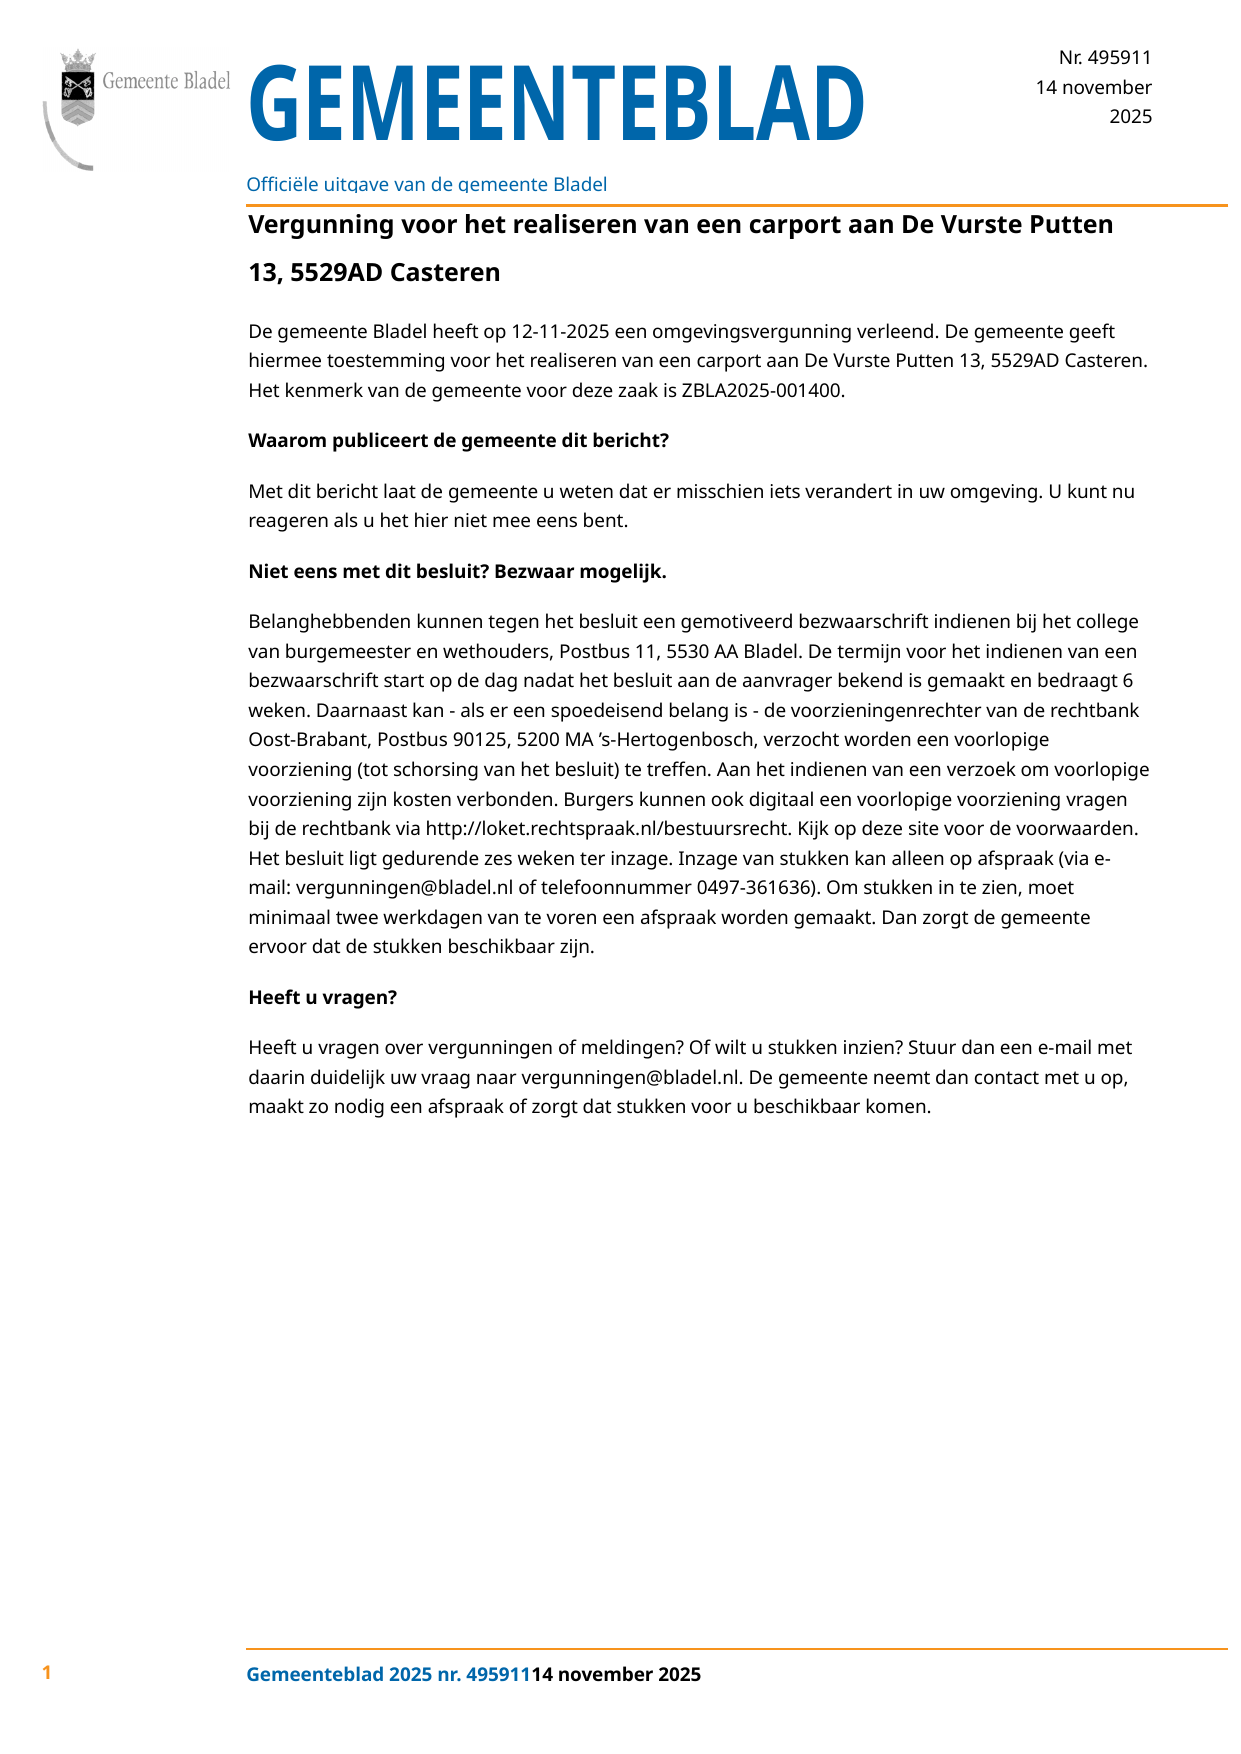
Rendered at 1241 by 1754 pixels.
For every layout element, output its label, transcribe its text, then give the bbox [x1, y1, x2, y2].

picture [41, 47, 231, 172]
text Waarom publiceert de gemeente dit bericht? [248, 427, 1152, 453]
text Met dit bericht laat de gemeente u weten dat er misschien iets verandert in uw omgeving. U kunt nu reageren als u het hier niet mee eens bent. [248, 478, 1152, 533]
text Heeft u vragen over vergunningen of meldingen? Of wilt u stukken inzien? Stuur dan een e-mail met daarin duidelijk uw vraag naar vergunningen@bladel.nl. De gemeente neemt dan contact met u op, maakt zo nodig een afspraak of zorgt dat stukken voor u beschikbaar komen. [248, 1034, 1152, 1119]
text Heeft u vragen? [248, 984, 1152, 1010]
text De gemeente Bladel heeft op 12-11-2025 een omgevingsvergunning verleend. De gemeente geeft hiermee toestemming voor het realiseren van een carport aan De Vurste Putten 13, 5529AD Casteren. Het kenmerk van de gemeente voor deze zaak is ZBLA2025-001400. [248, 318, 1152, 403]
text Niet eens met dit besluit? Bezwaar mogelijk. [248, 558, 1152, 584]
text Vergunning voor het realiseren van een carport aan De Vurste Putten 13, 5529AD Casteren [248, 207, 1152, 288]
text Belanghebbenden kunnen tegen het besluit een gemotiveerd bezwaarschrift indienen bij het college van burgemeester en wethouders, Postbus 11, 5530 AA Bladel. De termijn voor het indienen van een bezwaarschrift start op de dag nadat het besluit aan de aanvrager bekend is gemaakt en bedraagt 6 weken. Daarnaast kan - als er een spoedeisend belang is - de voorzieningenrechter van de rechtbank Oost-Brabant, Postbus 90125, 5200 MA ’s-Hertogenbosch, verzocht worden een voorlopige voorziening (tot schorsing van het besluit) te treffen. Aan het indienen van een verzoek om voorlopige voorziening zijn kosten verbonden. Burgers kunnen ook digitaal een voorlopige voorziening vragen bij de rechtbank via http://loket.rechtspraak.nl/bestuursrecht. Kijk op deze site voor de voorwaarden. Het besluit ligt gedurende zes weken ter inzage. Inzage van stukken kan alleen op afspraak (via e-mail: vergunningen@bladel.nl of telefoonnummer 0497-361636). Om stukken in te zien, moet minimaal twee werkdagen van te voren een afspraak worden gemaakt. Dan zorgt de gemeente ervoor dat de stukken beschikbaar zijn. [248, 608, 1152, 959]
